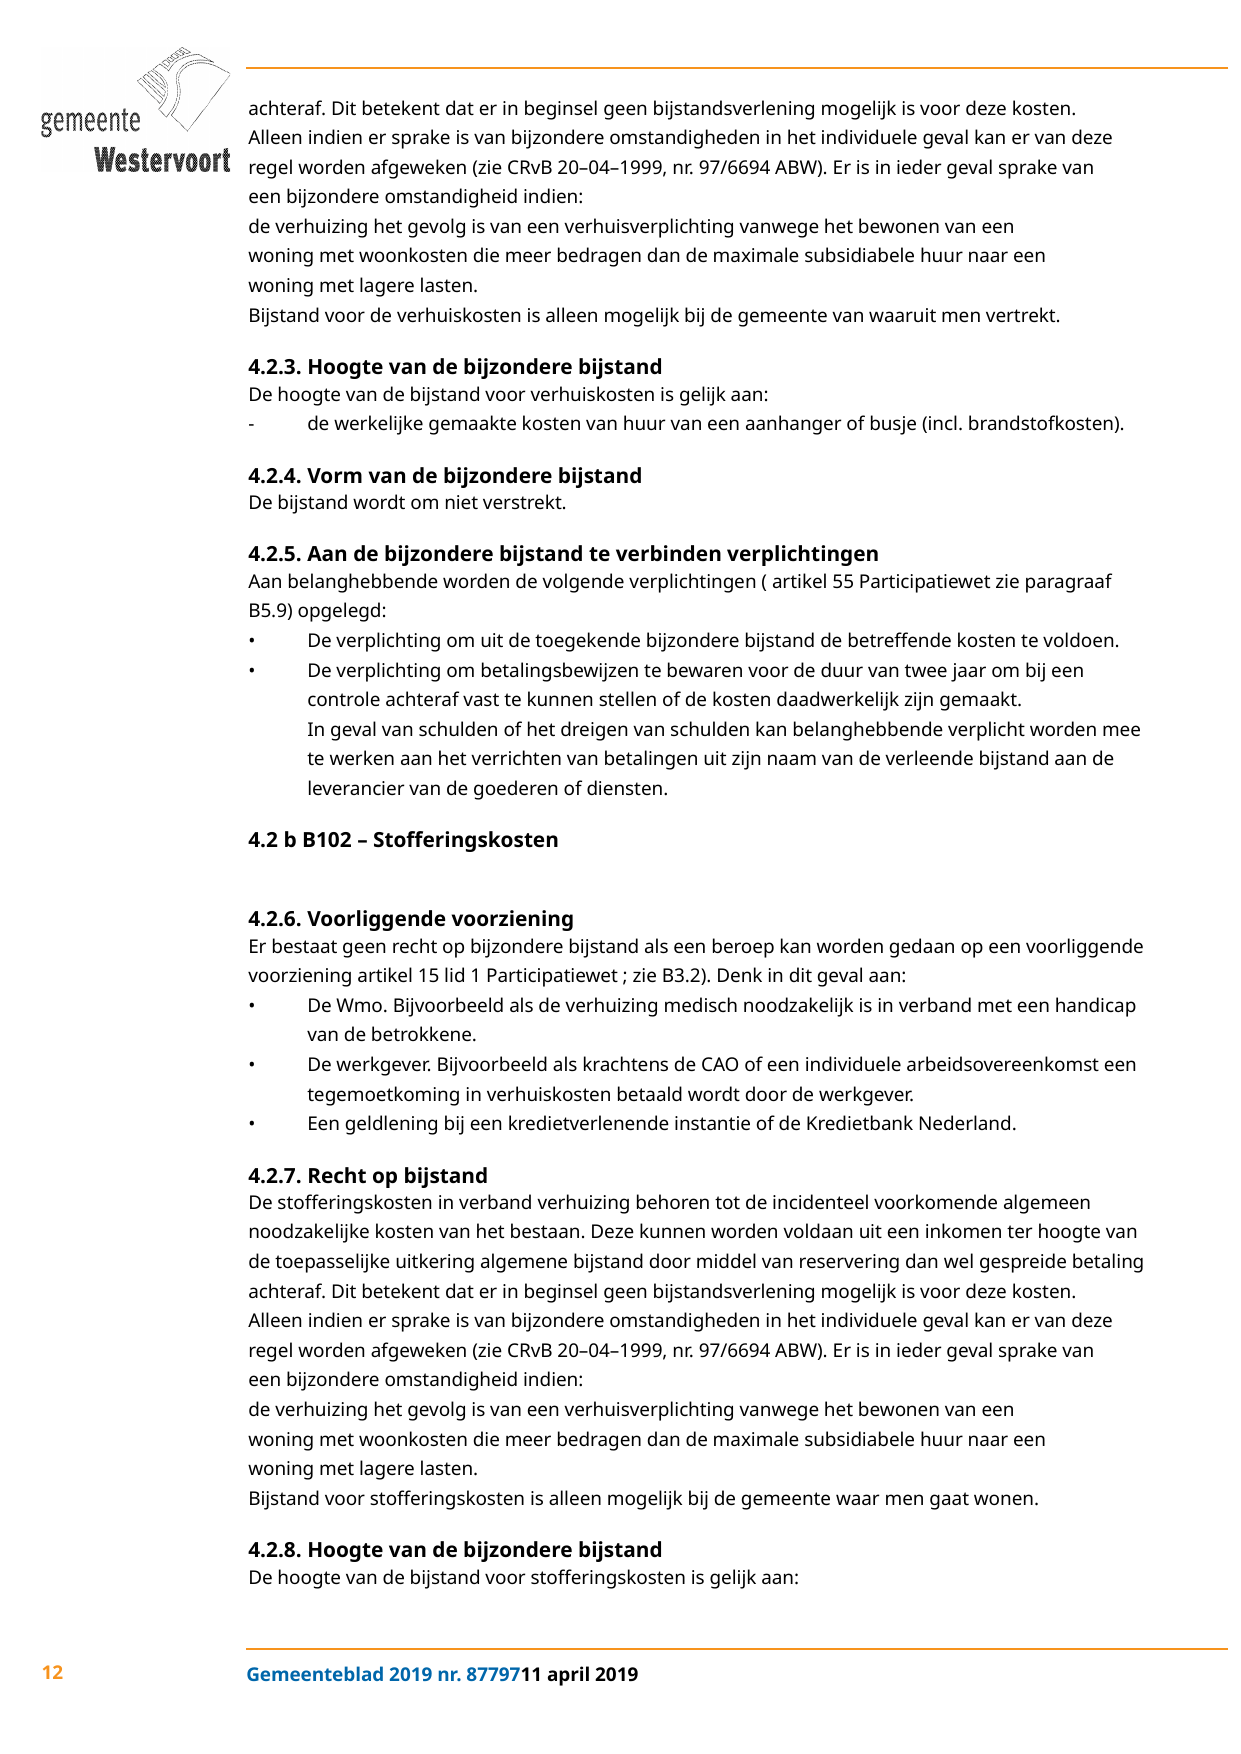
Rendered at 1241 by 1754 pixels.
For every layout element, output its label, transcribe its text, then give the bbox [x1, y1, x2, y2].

list de werkelijke gemaakte kosten van huur van een aanhanger of busje (incl. brandstofkosten). [248, 410, 1152, 436]
text een bijzondere omstandigheid indien: [248, 1367, 1152, 1392]
text Alleen indien er sprake is van bijzondere omstandigheden in het individuele geval kan er van deze [248, 1307, 1152, 1333]
text regel worden afgeweken (zie CRvB 20–04–1999, nr. 97/6694 ABW). Er is in ieder geval sprake van [248, 154, 1152, 180]
list In geval van schulden of het dreigen van schulden kan belanghebbende verplicht worden mee te werken aan het verrichten van betalingen uit zijn naam van de verleende bijstand aan de leverancier van de goederen of diensten. [248, 716, 1152, 801]
text 4.2 b B102 – Stofferingskosten [248, 826, 1152, 854]
picture [41, 47, 231, 172]
text regel worden afgeweken (zie CRvB 20–04–1999, nr. 97/6694 ABW). Er is in ieder geval sprake van [248, 1337, 1152, 1363]
text de verhuizing het gevolg is van een verhuisverplichting vanwege het bewonen van een [248, 1396, 1152, 1422]
text Alleen indien er sprake is van bijzondere omstandigheden in het individuele geval kan er van deze [248, 124, 1152, 150]
text een bijzondere omstandigheid indien: [248, 183, 1152, 209]
text achteraf. Dit betekent dat er in beginsel geen bijstandsverlening mogelijk is voor deze kosten. [248, 95, 1152, 121]
text achteraf. Dit betekent dat er in beginsel geen bijstandsverlening mogelijk is voor deze kosten. [248, 1278, 1152, 1304]
text Bijstand voor stofferingskosten is alleen mogelijk bij de gemeente waar men gaat wonen. [248, 1485, 1152, 1511]
text de verhuizing het gevolg is van een verhuisverplichting vanwege het bewonen van een [248, 213, 1152, 239]
text Aan belanghebbende worden de volgende verplichtingen ( artikel 55 Participatiewet zie paragraaf B5.9) opgelegd: [248, 568, 1152, 623]
text woning met woonkosten die meer bedragen dan de maximale subsidiabele huur naar een [248, 243, 1152, 268]
list De verplichting om betalingsbewijzen te bewaren voor de duur van twee jaar om bij een controle achteraf vast te kunnen stellen of de kosten daadwerkelijk zijn gemaakt. [248, 657, 1152, 712]
list De werkgever. Bijvoorbeeld als krachtens de CAO of een individuele arbeidsovereenkomst een tegemoetkoming in verhuiskosten betaald wordt door de werkgever. [248, 1051, 1152, 1106]
text De stofferingskosten in verband verhuizing behoren tot de incidenteel voorkomende algemeen noodzakelijke kosten van het bestaan. Deze kunnen worden voldaan uit een inkomen ter hoogte van de toepasselijke uitkering algemene bijstand door middel van reservering dan wel gespreide betaling [248, 1189, 1152, 1274]
list De Wmo. Bijvoorbeeld als de verhuizing medisch noodzakelijk is in verband met een handicap van de betrokkene. [248, 992, 1152, 1047]
text woning met lagere lasten. [248, 272, 1152, 298]
list De verplichting om uit de toegekende bijzondere bijstand de betreffende kosten te voldoen. [248, 627, 1152, 653]
text 4.2.5. Aan de bijzondere bijstand te verbinden verplichtingen [248, 539, 1152, 568]
text 4.2.3. Hoogte van de bijzondere bijstand [248, 352, 1152, 381]
text 4.2.7. Recht op bijstand [248, 1161, 1152, 1189]
text Er bestaat geen recht op bijzondere bijstand als een beroep kan worden gedaan op een voorliggende [248, 933, 1152, 958]
text 4.2.4. Vorm van de bijzondere bijstand [248, 461, 1152, 489]
list Een geldlening bij een kredietverlenende instantie of de Kredietbank Nederland. [248, 1110, 1152, 1136]
text De hoogte van de bijstand voor stofferingskosten is gelijk aan: [248, 1564, 1152, 1589]
text 4.2.8. Hoogte van de bijzondere bijstand [248, 1535, 1152, 1564]
text De hoogte van de bijstand voor verhuiskosten is gelijk aan: [248, 381, 1152, 406]
text De bijstand wordt om niet verstrekt. [248, 489, 1152, 515]
text woning met woonkosten die meer bedragen dan de maximale subsidiabele huur naar een [248, 1426, 1152, 1452]
text 4.2.6. Voorliggende voorziening [248, 904, 1152, 933]
text woning met lagere lasten. [248, 1455, 1152, 1481]
text Bijstand voor de verhuiskosten is alleen mogelijk bij de gemeente van waaruit men vertrekt. [248, 302, 1152, 328]
text voorziening artikel 15 lid 1 Participatiewet ; zie B3.2). Denk in dit geval aan: [248, 962, 1152, 988]
